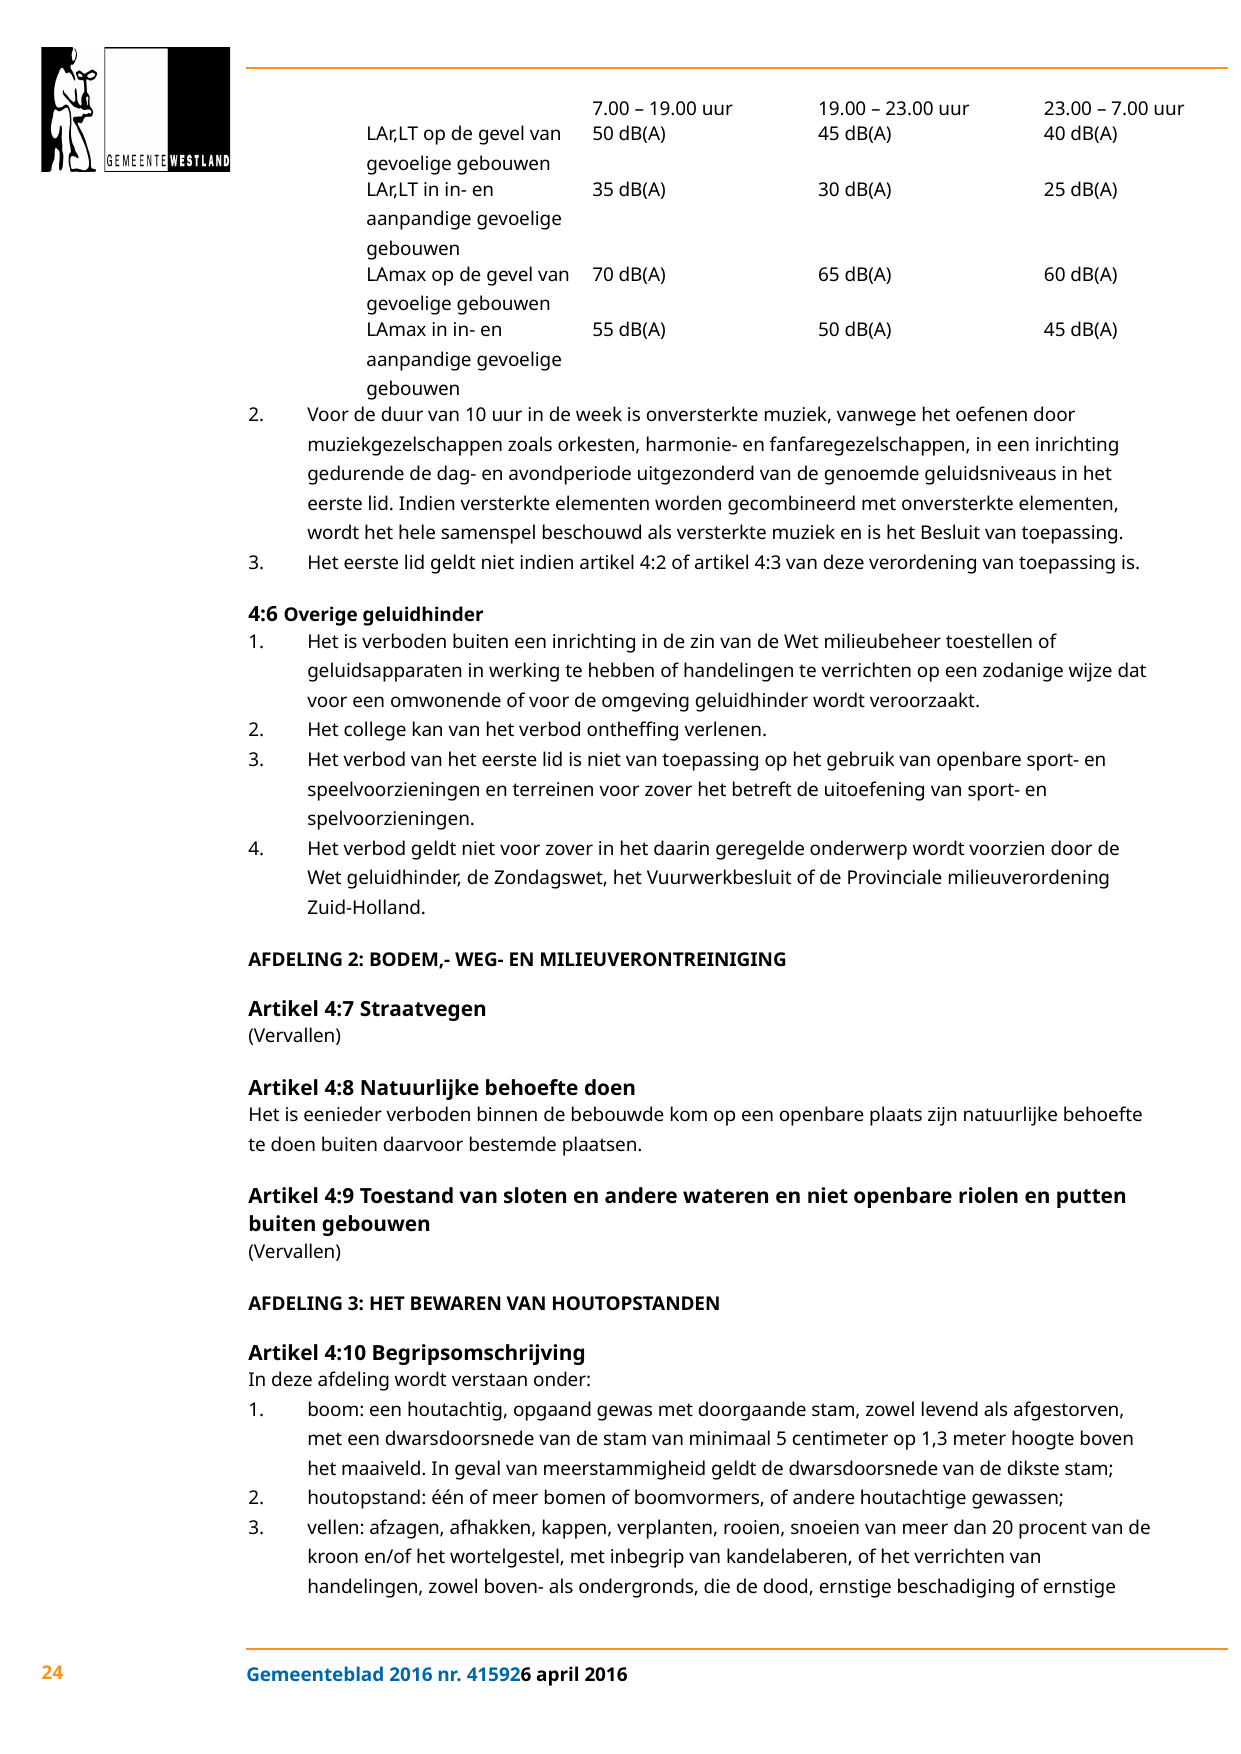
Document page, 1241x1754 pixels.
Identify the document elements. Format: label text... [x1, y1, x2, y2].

list boom: een houtachtig, opgaand gewas met doorgaande stam, zowel levend als afgestorven, met een dwarsdoorsnede van de stam van minimaal 5 centimeter op 1,3 meter hoogte boven het maaiveld. In geval van meerstammigheid geldt de dwarsdoorsnede van de dikste stam; [248, 1396, 1152, 1481]
picture [41, 47, 231, 172]
table_cell 50 dB(A) [592, 121, 818, 176]
table_cell 30 dB(A) [818, 176, 1044, 261]
table_cell LAr,LT in in- en aanpandige gevoelige gebouwen [366, 176, 592, 261]
list Het is verboden buiten een inrichting in de zin van de Wet milieubeheer toestellen of geluidsapparaten in werking te hebben of handelingen te verrichten op een zodanige wijze dat voor een omwonende of voor de omgeving geluidhinder wordt veroorzaakt. [248, 628, 1152, 713]
text Het is eenieder verboden binnen de bebouwde kom op een openbare plaats zijn natuurlijke behoefte te doen buiten daarvoor bestemde plaatsen. [248, 1101, 1152, 1156]
table_cell 50 dB(A) [818, 316, 1044, 401]
table_cell 45 dB(A) [818, 121, 1044, 176]
table_cell 65 dB(A) [818, 261, 1044, 316]
text AFDELING 2: BODEM,- WEG- EN MILIEUVERONTREINIGING [248, 944, 1152, 973]
table_cell 60 dB(A) [1044, 261, 1240, 316]
list Voor de duur van 10 uur in de week is onversterkte muziek, vanwege het oefenen door muziekgezelschappen zoals orkesten, harmonie- en fanfaregezelschappen, in een inrichting gedurende de dag- en avondperiode uitgezonderd van de genoemde geluidsniveaus in het eerste lid. Indien versterkte elementen worden gecombineerd met onversterkte elementen, wordt het hele samenspel beschouwd als versterkte muziek en is het Besluit van toepassing. [248, 401, 1152, 545]
table_cell 35 dB(A) [592, 176, 818, 261]
list vellen: afzagen, afhakken, kappen, verplanten, rooien, snoeien van meer dan 20 procent van de kroon en/of het wortelgestel, met inbegrip van kandelaberen, of het verrichten van handelingen, zowel boven- als ondergronds, die de dood, ernstige beschadiging of ernstige [248, 1514, 1152, 1599]
list Het verbod geldt niet voor zover in het daarin geregelde onderwerp wordt voorzien door de Wet geluidhinder, de Zondagswet, het Vuurwerkbesluit of de Provinciale milieuverordening Zuid-Holland. [248, 835, 1152, 920]
list Het college kan van het verbod ontheffing verlenen. [248, 717, 1152, 742]
table_cell 25 dB(A) [1044, 176, 1240, 261]
text AFDELING 3: HET BEWAREN VAN HOUTOPSTANDEN [248, 1288, 1152, 1317]
text Artikel 4:9 Toestand van sloten en andere wateren en niet openbare riolen en putten buiten gebouwen [248, 1181, 1152, 1238]
text Artikel 4:10 Begripsomschrijving [248, 1338, 1152, 1366]
text (Vervallen) [248, 1022, 1152, 1048]
table_cell LAmax in in- en aanpandige gevoelige gebouwen [366, 316, 592, 401]
table_cell 70 dB(A) [592, 261, 818, 316]
text 4:6 Overige geluidhinder [248, 599, 1152, 628]
text (Vervallen) [248, 1238, 1152, 1264]
table_cell LAr,LT op de gevel van gevoelige gebouwen [366, 121, 592, 176]
table_header 19.00 – 23.00 uur [818, 95, 1044, 121]
table_cell 45 dB(A) [1044, 316, 1240, 401]
table_header 7.00 – 19.00 uur [592, 95, 818, 121]
text Artikel 4:8 Natuurlijke behoefte doen [248, 1073, 1152, 1101]
text In deze afdeling wordt verstaan onder: [248, 1366, 1152, 1392]
list Het eerste lid geldt niet indien artikel 4:2 of artikel 4:3 van deze verordening van toepassing is. [248, 549, 1152, 575]
table_header 23.00 – 7.00 uur [1044, 95, 1240, 121]
table_header [366, 95, 592, 121]
table_cell LAmax op de gevel van gevoelige gebouwen [366, 261, 592, 316]
table_cell 55 dB(A) [592, 316, 818, 401]
list Het verbod van het eerste lid is niet van toepassing op het gebruik van openbare sport- en speelvoorzieningen en terreinen voor zover het betreft de uitoefening van sport- en spelvoorzieningen. [248, 746, 1152, 831]
text Artikel 4:7 Straatvegen [248, 994, 1152, 1022]
table_cell 40 dB(A) [1044, 121, 1240, 176]
list houtopstand: één of meer bomen of boomvormers, of andere houtachtige gewassen; [248, 1484, 1152, 1510]
